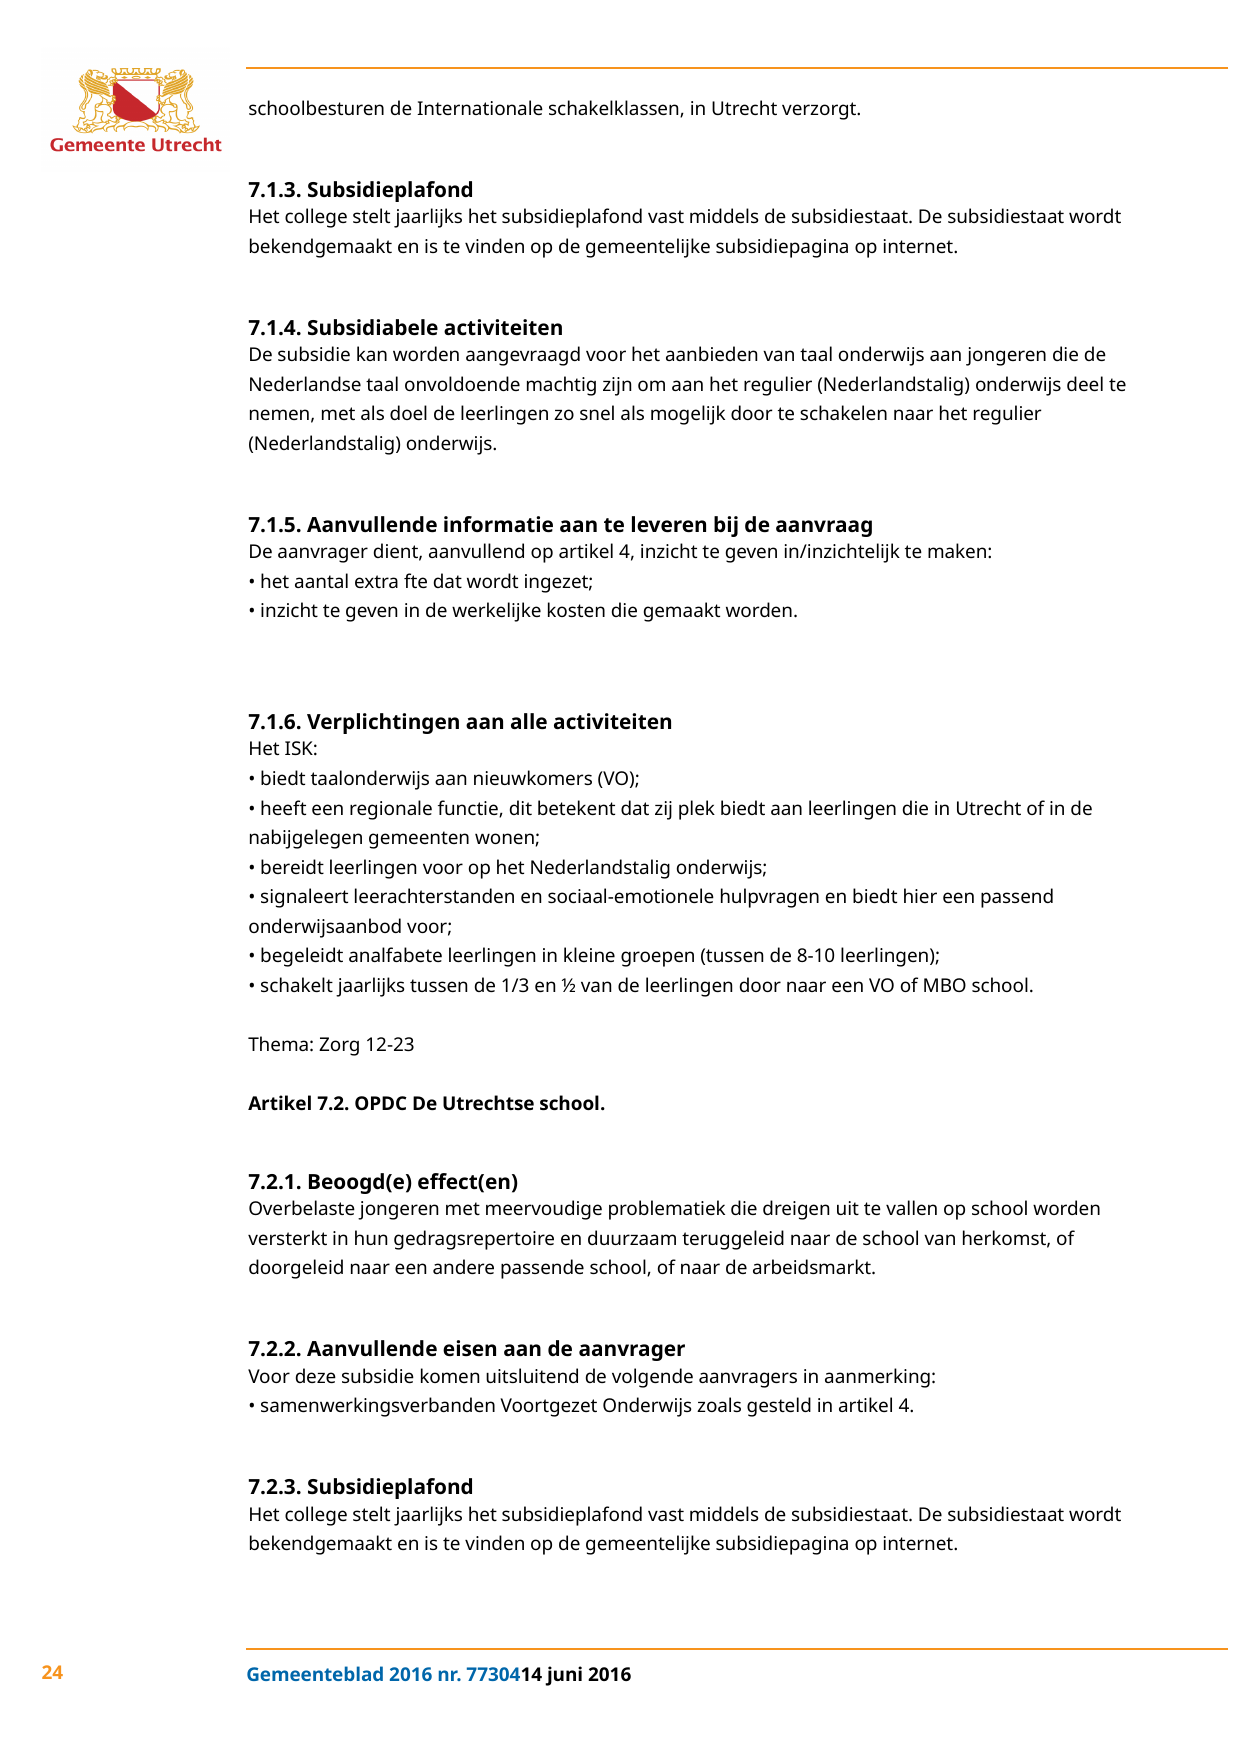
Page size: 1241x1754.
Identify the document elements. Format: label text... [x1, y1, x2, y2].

text 7.2.3. Subsidieplafond [248, 1472, 1152, 1501]
text Overbelaste jongeren met meervoudige problematiek die dreigen uit te vallen op school worden versterkt in hun gedragsrepertoire en duurzaam teruggeleid naar de school van herkomst, of doorgeleid naar een andere passende school, of naar de arbeidsmarkt. [248, 1195, 1152, 1280]
text Het college stelt jaarlijks het subsidieplafond vast middels de subsidiestaat. De subsidiestaat wordt bekendgemaakt en is te vinden op de gemeentelijke subsidiepagina op internet. [248, 1501, 1152, 1556]
text 7.2.1. Beoogd(e) effect(en) [248, 1167, 1152, 1195]
text • biedt taalonderwijs aan nieuwkomers (VO); [248, 765, 1152, 791]
text • heeft een regionale functie, dit betekent dat zij plek biedt aan leerlingen die in Utrecht of in de nabijgelegen gemeenten wonen; [248, 795, 1152, 850]
text • signaleert leerachterstanden en sociaal-emotionele hulpvragen en biedt hier een passend onderwijsaanbod voor; [248, 883, 1152, 939]
picture [41, 47, 231, 172]
text • inzicht te geven in de werkelijke kosten die gemaakt worden. [248, 598, 1152, 623]
text • begeleidt analfabete leerlingen in kleine groepen (tussen de 8-10 leerlingen); [248, 943, 1152, 968]
text • schakelt jaarlijks tussen de 1/3 en ½ van de leerlingen door naar een VO of MBO school. [248, 972, 1152, 998]
text Thema: Zorg 12-23 [248, 1031, 1152, 1057]
text • bereidt leerlingen voor op het Nederlandstalig onderwijs; [248, 854, 1152, 880]
text 7.2.2. Aanvullende eisen aan de aanvrager [248, 1334, 1152, 1363]
text 7.1.4. Subsidiabele activiteiten [248, 313, 1152, 341]
text Het ISK: [248, 736, 1152, 761]
text • samenwerkingsverbanden Voortgezet Onderwijs zoals gesteld in artikel 4. [248, 1392, 1152, 1418]
text 7.1.6. Verplichtingen aan alle activiteiten [248, 707, 1152, 736]
text Het college stelt jaarlijks het subsidieplafond vast middels de subsidiestaat. De subsidiestaat wordt bekendgemaakt en is te vinden op de gemeentelijke subsidiepagina op internet. [248, 203, 1152, 258]
text Voor deze subsidie komen uitsluitend de volgende aanvragers in aanmerking: [248, 1363, 1152, 1388]
text 7.1.5. Aanvullende informatie aan te leveren bij de aanvraag [248, 510, 1152, 538]
text De aanvrager dient, aanvullend op artikel 4, inzicht te geven in/inzichtelijk te maken: [248, 538, 1152, 564]
text • het aantal extra fte dat wordt ingezet; [248, 568, 1152, 594]
text De subsidie kan worden aangevraagd voor het aanbieden van taal onderwijs aan jongeren die de Nederlandse taal onvoldoende machtig zijn om aan het regulier (Nederlandstalig) onderwijs deel te nemen, met als doel de leerlingen zo snel als mogelijk door te schakelen naar het regulier (Nederlandstalig) onderwijs. [248, 341, 1152, 456]
text Artikel 7.2. OPDC De Utrechtse school. [248, 1091, 1152, 1116]
text 7.1.3. Subsidieplafond [248, 175, 1152, 203]
text schoolbesturen de Internationale schakelklassen, in Utrecht verzorgt. [248, 95, 1152, 121]
